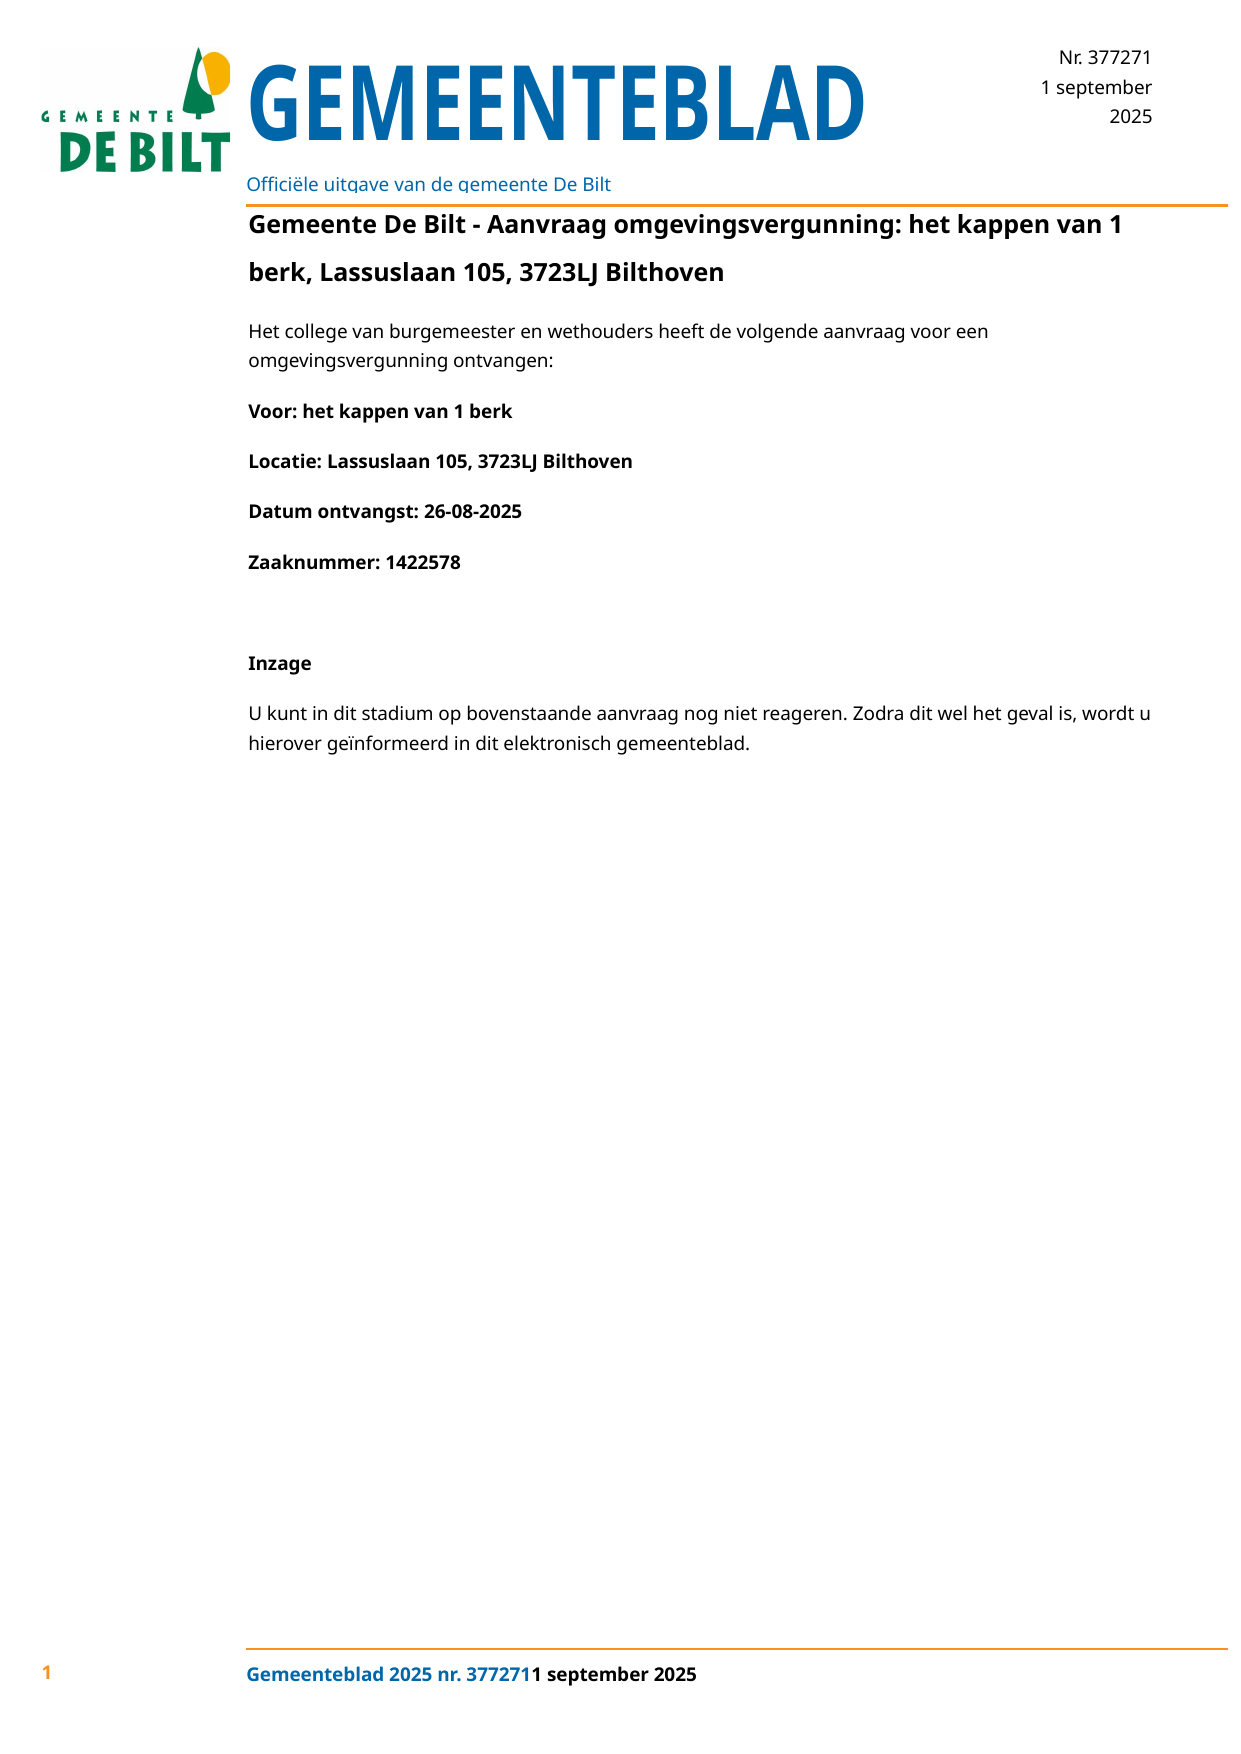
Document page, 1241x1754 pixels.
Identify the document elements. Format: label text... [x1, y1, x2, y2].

text Inzage [248, 650, 1152, 676]
text Voor: het kappen van 1 berk [248, 398, 1152, 424]
text Het college van burgemeester en wethouders heeft de volgende aanvraag voor een omgevingsvergunning ontvangen: [248, 318, 1152, 373]
text Datum ontvangst: 26-08-2025 [248, 499, 1152, 524]
text Gemeente De Bilt - Aanvraag omgevingsvergunning: het kappen van 1 berk, Lassuslaan 105, 3723LJ Bilthoven [248, 207, 1152, 288]
text U kunt in dit stadium op bovenstaande aanvraag nog niet reageren. Zodra dit wel het geval is, wordt u hierover geïnformeerd in dit elektronisch gemeenteblad. [248, 700, 1152, 756]
picture [41, 47, 231, 172]
text Locatie: Lassuslaan 105, 3723LJ Bilthoven [248, 448, 1152, 474]
text Zaaknummer: 1422578 [248, 549, 1152, 575]
